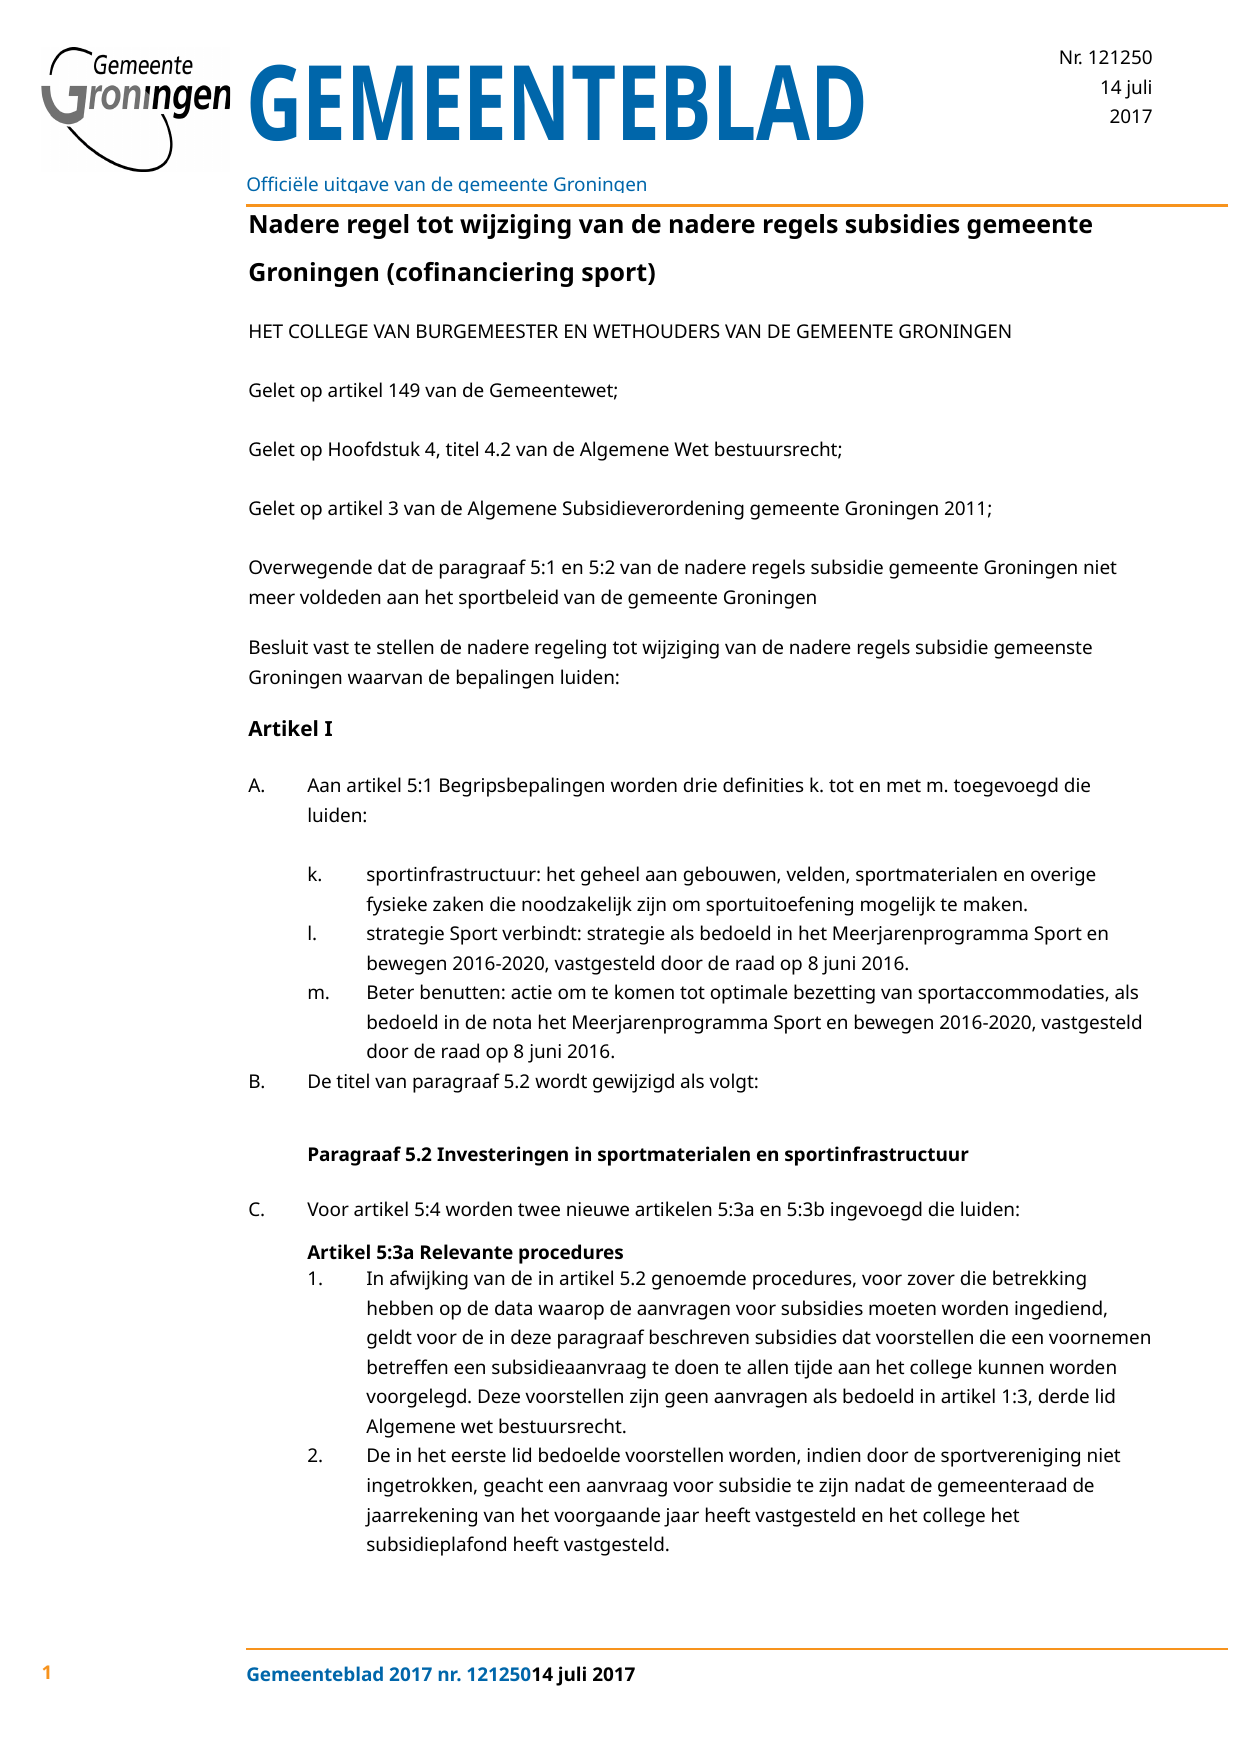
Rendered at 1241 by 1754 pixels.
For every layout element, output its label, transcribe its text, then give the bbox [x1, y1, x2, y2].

text Nadere regel tot wijziging van de nadere regels subsidies gemeente Groningen (cofinanciering sport) [248, 207, 1152, 288]
list Artikel 5:3a Relevante procedures [248, 1239, 1152, 1265]
list Aan artikel 5:1 Begripsbepalingen worden drie definities k. tot en met m. toegevoegd die luiden: [248, 772, 1152, 828]
list sportinfrastructuur: het geheel aan gebouwen, velden, sportmaterialen en overige fysieke zaken die noodzakelijk zijn om sportuitoefening mogelijk te maken. [307, 861, 1152, 917]
picture [41, 47, 231, 172]
list Paragraaf 5.2 Investeringen in sportmaterialen en sportinfrastructuur [248, 1141, 1152, 1167]
list De in het eerste lid bedoelde voorstellen worden, indien door de sportvereniging niet ingetrokken, geacht een aanvraag voor subsidie te zijn nadat de gemeenteraad de jaarrekening van het voorgaande jaar heeft vastgesteld en het college het subsidieplafond heeft vastgesteld. [307, 1443, 1152, 1557]
text Overwegende dat de paragraaf 5:1 en 5:2 van de nadere regels subsidie gemeente Groningen niet meer voldeden aan het sportbeleid van de gemeente Groningen [248, 554, 1152, 610]
text Gelet op artikel 149 van de Gemeentewet; [248, 377, 1152, 403]
text Gelet op Hoofdstuk 4, titel 4.2 van de Algemene Wet bestuursrecht; [248, 436, 1152, 462]
list strategie Sport verbindt: strategie als bedoeld in het Meerjarenprogramma Sport en bewegen 2016-2020, vastgesteld door de raad op 8 juni 2016. [307, 920, 1152, 976]
list Voor artikel 5:4 worden twee nieuwe artikelen 5:3a en 5:3b ingevoegd die luiden: [248, 1196, 1152, 1222]
text Gelet op artikel 3 van de Algemene Subsidieverordening gemeente Groningen 2011; [248, 495, 1152, 521]
text HET COLLEGE VAN BURGEMEESTER EN WETHOUDERS VAN DE GEMEENTE GRONINGEN [248, 318, 1152, 344]
text Besluit vast te stellen de nadere regeling tot wijziging van de nadere regels subsidie gemeenste Groningen waarvan de bepalingen luiden: [248, 634, 1152, 690]
list Beter benutten: actie om te komen tot optimale bezetting van sportaccommodaties, als bedoeld in de nota het Meerjarenprogramma Sport en bewegen 2016-2020, vastgesteld door de raad op 8 juni 2016. [307, 979, 1152, 1064]
list De titel van paragraaf 5.2 wordt gewijzigd als volgt: [248, 1068, 1152, 1094]
list In afwijking van de in artikel 5.2 genoemde procedures, voor zover die betrekking hebben op de data waarop de aanvragen voor subsidies moeten worden ingediend, geldt voor de in deze paragraaf beschreven subsidies dat voorstellen die een voornemen betreffen een subsidieaanvraag te doen te allen tijde aan het college kunnen worden voorgelegd. Deze voorstellen zijn geen aanvragen als bedoeld in artikel 1:3, derde lid Algemene wet bestuursrecht. [307, 1265, 1152, 1439]
text Artikel I [248, 714, 1152, 743]
